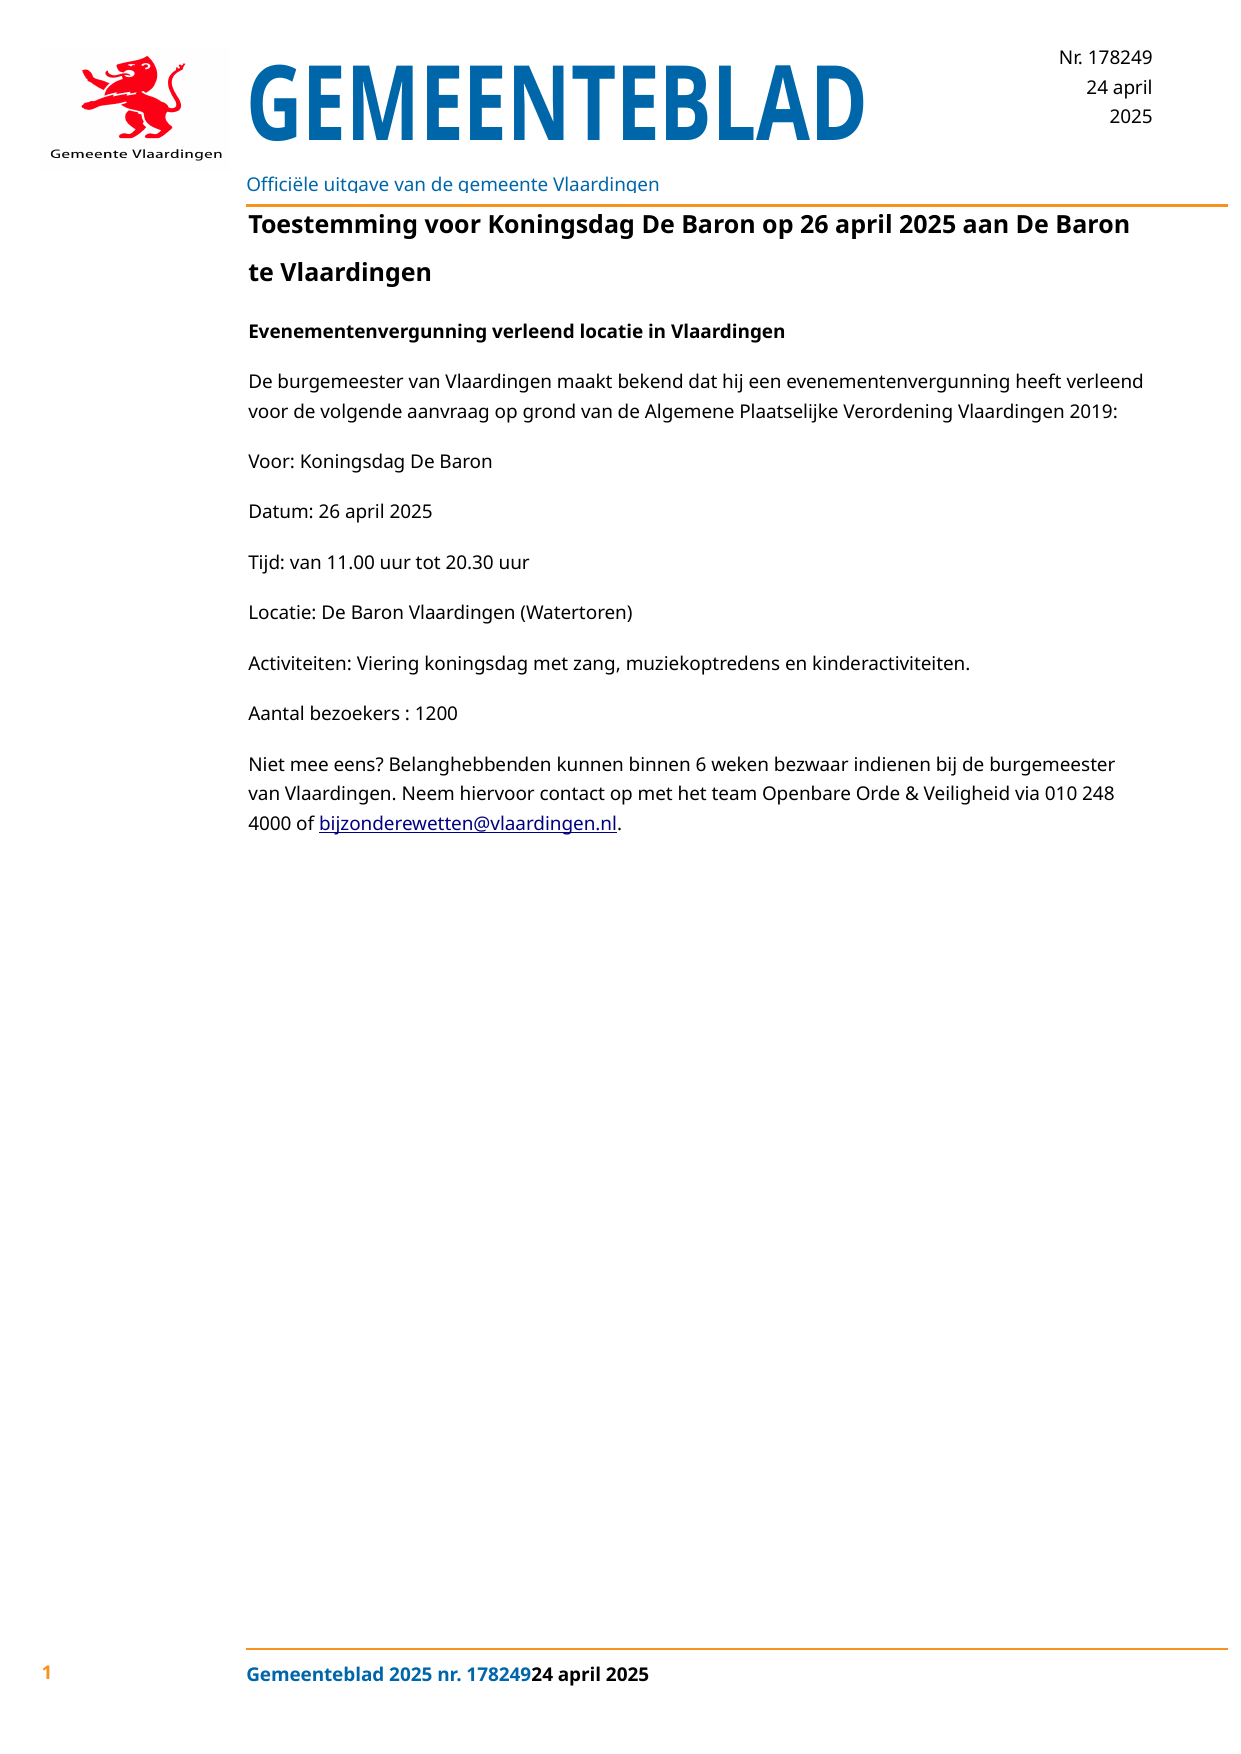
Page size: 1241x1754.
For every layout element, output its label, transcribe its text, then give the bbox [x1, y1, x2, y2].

text Activiteiten: Viering koningsdag met zang, muziekoptredens en kinderactiviteiten. [248, 650, 1152, 676]
text Voor: Koningsdag De Baron [248, 448, 1152, 474]
picture [41, 47, 231, 172]
text De burgemeester van Vlaardingen maakt bekend dat hij een evenementenvergunning heeft verleend voor de volgende aanvraag op grond van de Algemene Plaatselijke Verordening Vlaardingen 2019: [248, 368, 1152, 424]
text Datum: 26 april 2025 [248, 499, 1152, 524]
text Tijd: van 11.00 uur tot 20.30 uur [248, 549, 1152, 575]
text Toestemming voor Koningsdag De Baron op 26 april 2025 aan De Baron te Vlaardingen [248, 207, 1152, 288]
text Aantal bezoekers : 1200 [248, 700, 1152, 726]
text Locatie: De Baron Vlaardingen (Watertoren) [248, 599, 1152, 625]
text Niet mee eens? Belanghebbenden kunnen binnen 6 weken bezwaar indienen bij de burgemeester van Vlaardingen. Neem hiervoor contact op met het team Openbare Orde & Veiligheid via 010 248 4000 of bijzonderewetten@vlaardingen.nl. [248, 751, 1152, 836]
text Evenementenvergunning verleend locatie in Vlaardingen [248, 318, 1152, 344]
